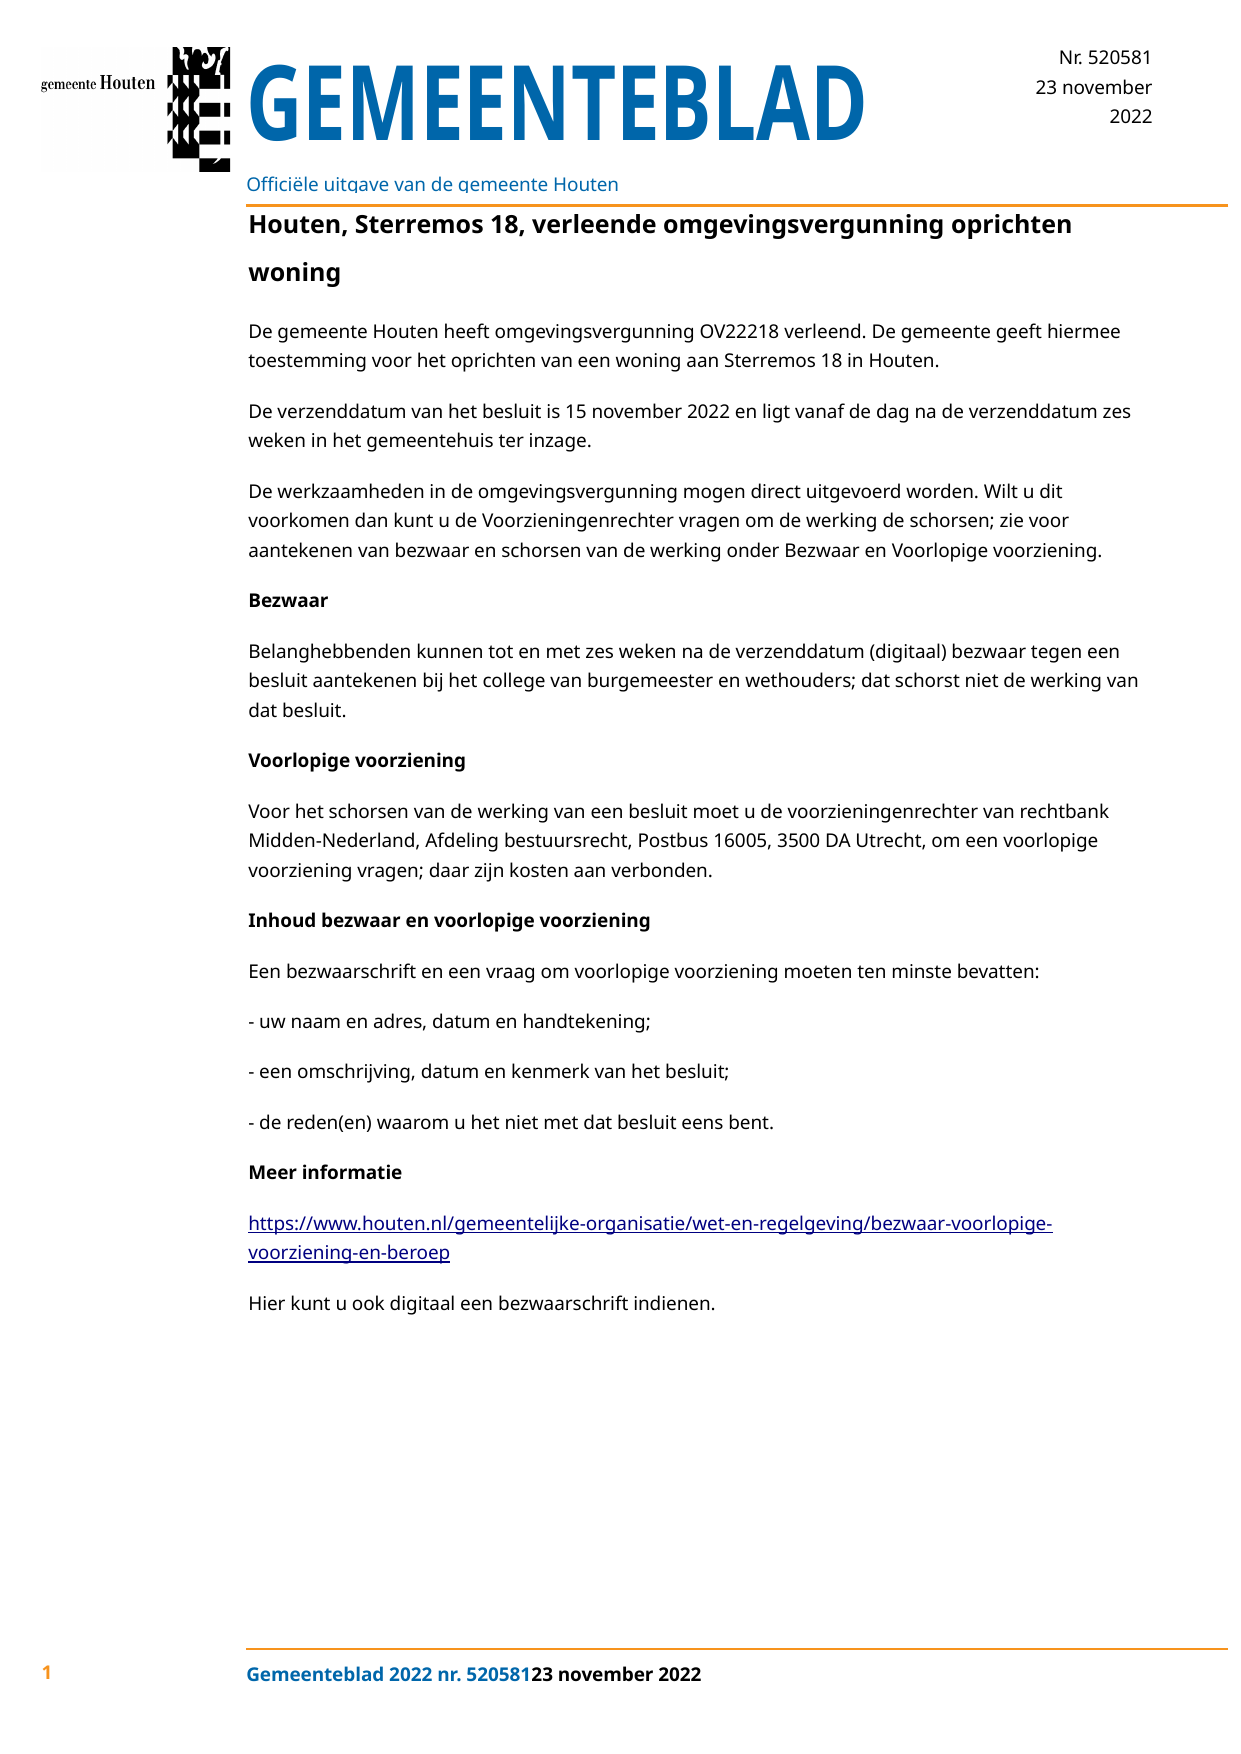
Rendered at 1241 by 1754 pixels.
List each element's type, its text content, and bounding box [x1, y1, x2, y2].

picture [41, 47, 231, 172]
text https://www.houten.nl/gemeentelijke-organisatie/wet-en-regelgeving/bezwaar-voorlopige-voorziening-en-beroep [248, 1210, 1152, 1265]
text Belanghebbenden kunnen tot en met zes weken na de verzenddatum (digitaal) bezwaar tegen een besluit aantekenen bij het college van burgemeester en wethouders; dat schorst niet de werking van dat besluit. [248, 638, 1152, 723]
text De gemeente Houten heeft omgevingsvergunning OV22218 verleend. De gemeente geeft hiermee toestemming voor het oprichten van een woning aan Sterremos 18 in Houten. [248, 318, 1152, 373]
text Voor het schorsen van de werking van een besluit moet u de voorzieningenrechter van rechtbank Midden-Nederland, Afdeling bestuursrecht, Postbus 16005, 3500 DA Utrecht, om een voorlopige voorziening vragen; daar zijn kosten aan verbonden. [248, 798, 1152, 883]
text - een omschrijving, datum en kenmerk van het besluit; [248, 1059, 1152, 1084]
text De werkzaamheden in de omgevingsvergunning mogen direct uitgevoerd worden. Wilt u dit voorkomen dan kunt u de Voorzieningenrechter vragen om de werking de schorsen; zie voor aantekenen van bezwaar en schorsen van de werking onder Bezwaar en Voorlopige voorziening. [248, 478, 1152, 563]
text Voorlopige voorziening [248, 747, 1152, 773]
text De verzenddatum van het besluit is 15 november 2022 en ligt vanaf de dag na de verzenddatum zes weken in het gemeentehuis ter inzage. [248, 398, 1152, 453]
text Hier kunt u ook digitaal een bezwaarschrift indienen. [248, 1290, 1152, 1316]
text Inhoud bezwaar en voorlopige voorziening [248, 907, 1152, 933]
text - de reden(en) waarom u het niet met dat besluit eens bent. [248, 1109, 1152, 1135]
text - uw naam en adres, datum en handtekening; [248, 1008, 1152, 1034]
text Houten, Sterremos 18, verleende omgevingsvergunning oprichten woning [248, 207, 1152, 288]
text Een bezwaarschrift en een vraag om voorlopige voorziening moeten ten minste bevatten: [248, 958, 1152, 984]
text Meer informatie [248, 1159, 1152, 1185]
text Bezwaar [248, 587, 1152, 613]
